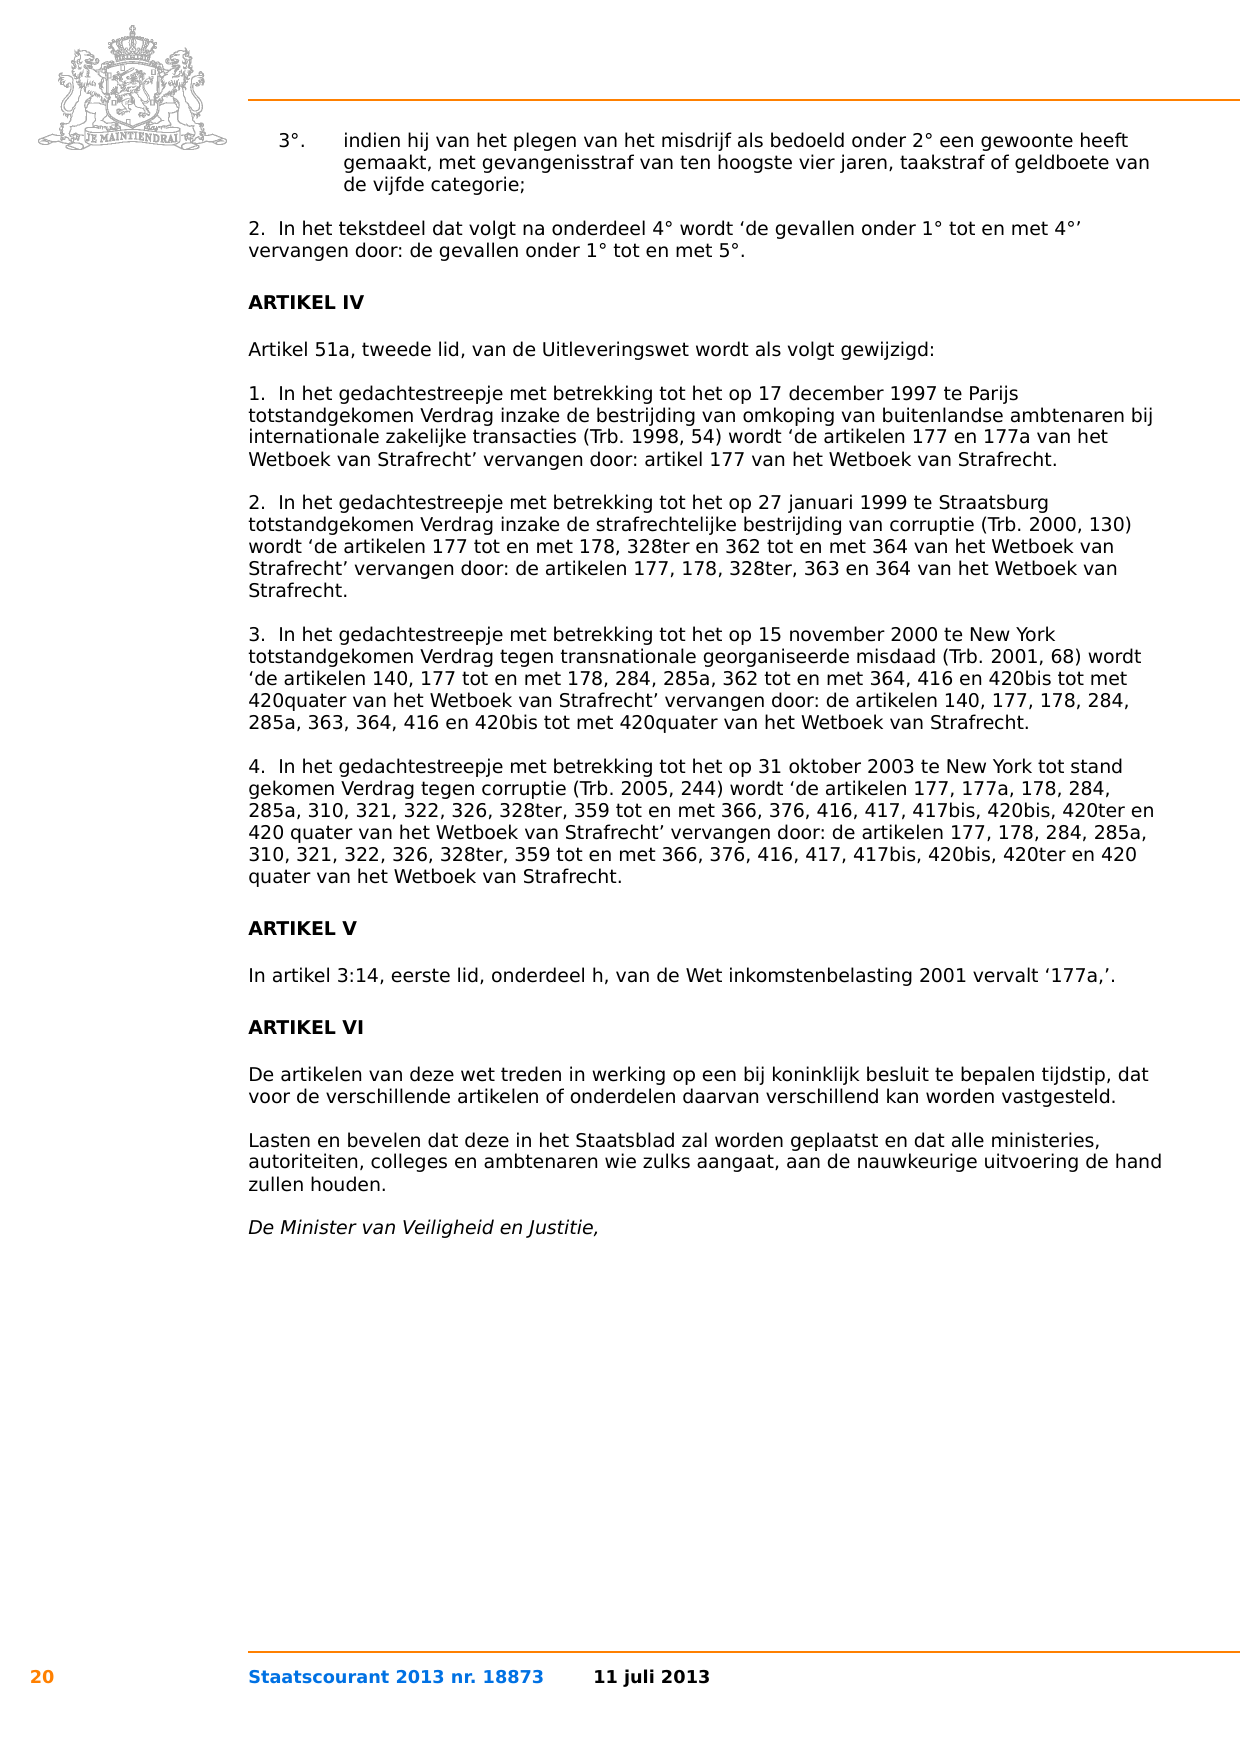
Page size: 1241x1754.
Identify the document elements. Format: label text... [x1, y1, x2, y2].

text 2. In het gedachtestreepje met betrekking tot het op 27 januari 1999 te Straatsburg totstandgekomen Verdrag inzake de strafrechtelijke bestrijding van corruptie (Trb. 2000, 130) wordt ‘de artikelen 177 tot en met 178, 328ter en 362 tot en met 364 van het Wetboek van Strafrecht’ vervangen door: de artikelen 177, 178, 328ter, 363 en 364 van het Wetboek van Strafrecht. [248, 492, 1163, 602]
text De artikelen van deze wet treden in werking op een bij koninklijk besluit te bepalen tijdstip, dat voor de verschillende artikelen of onderdelen daarvan verschillend kan worden vastgesteld. [248, 1064, 1163, 1108]
subtitle ARTIKEL V [248, 918, 1163, 940]
text 1. In het gedachtestreepje met betrekking tot het op 17 december 1997 te Parijs totstandgekomen Verdrag inzake de bestrijding van omkoping van buitenlandse ambtenaren bij internationale zakelijke transacties (Trb. 1998, 54) wordt ‘de artikelen 177 en 177a van het Wetboek van Strafrecht’ vervangen door: artikel 177 van het Wetboek van Strafrecht. [248, 382, 1163, 470]
text De Minister van Veiligheid en Justitie, [248, 1217, 1163, 1239]
subtitle ARTIKEL VI [248, 1017, 1163, 1039]
text Lasten en bevelen dat deze in het Staatsblad zal worden geplaatst en dat alle ministeries, autoriteiten, colleges en ambtenaren wie zulks aangaat, aan de nauwkeurige uitvoering de hand zullen houden. [248, 1129, 1163, 1195]
text 3°. indien hij van het plegen van het misdrijf als bedoeld onder 2° een gewoonte heeft gemaakt, met gevangenisstraf van ten hoogste vier jaren, taakstraf of geldboete van de vijfde categorie; [278, 130, 1163, 196]
text 3. In het gedachtestreepje met betrekking tot het op 15 november 2000 te New York totstandgekomen Verdrag tegen transnationale georganiseerde misdaad (Trb. 2001, 68) wordt ‘de artikelen 140, 177 tot en met 178, 284, 285a, 362 tot en met 364, 416 en 420bis tot met 420quater van het Wetboek van Strafrecht’ vervangen door: de artikelen 140, 177, 178, 284, 285a, 363, 364, 416 en 420bis tot met 420quater van het Wetboek van Strafrecht. [248, 624, 1163, 734]
text 4. In het gedachtestreepje met betrekking tot het op 31 oktober 2003 te New York tot stand gekomen Verdrag tegen corruptie (Trb. 2005, 244) wordt ‘de artikelen 177, 177a, 178, 284, 285a, 310, 321, 322, 326, 328ter, 359 tot en met 366, 376, 416, 417, 417bis, 420bis, 420ter en 420 quater van het Wetboek van Strafrecht’ vervangen door: de artikelen 177, 178, 284, 285a, 310, 321, 322, 326, 328ter, 359 tot en met 366, 376, 416, 417, 417bis, 420bis, 420ter en 420 quater van het Wetboek van Strafrecht. [248, 756, 1163, 888]
subtitle ARTIKEL IV [248, 292, 1163, 314]
text 2. In het tekstdeel dat volgt na onderdeel 4° wordt ‘de gevallen onder 1° tot en met 4°’ vervangen door: de gevallen onder 1° tot en met 5°. [248, 218, 1163, 262]
picture [38, 25, 227, 150]
text Artikel 51a, tweede lid, van de Uitleveringswet wordt als volgt gewijzigd: [248, 339, 1163, 361]
text In artikel 3:14, eerste lid, onderdeel h, van de Wet inkomstenbelasting 2001 vervalt ‘177a,’. [248, 965, 1163, 987]
